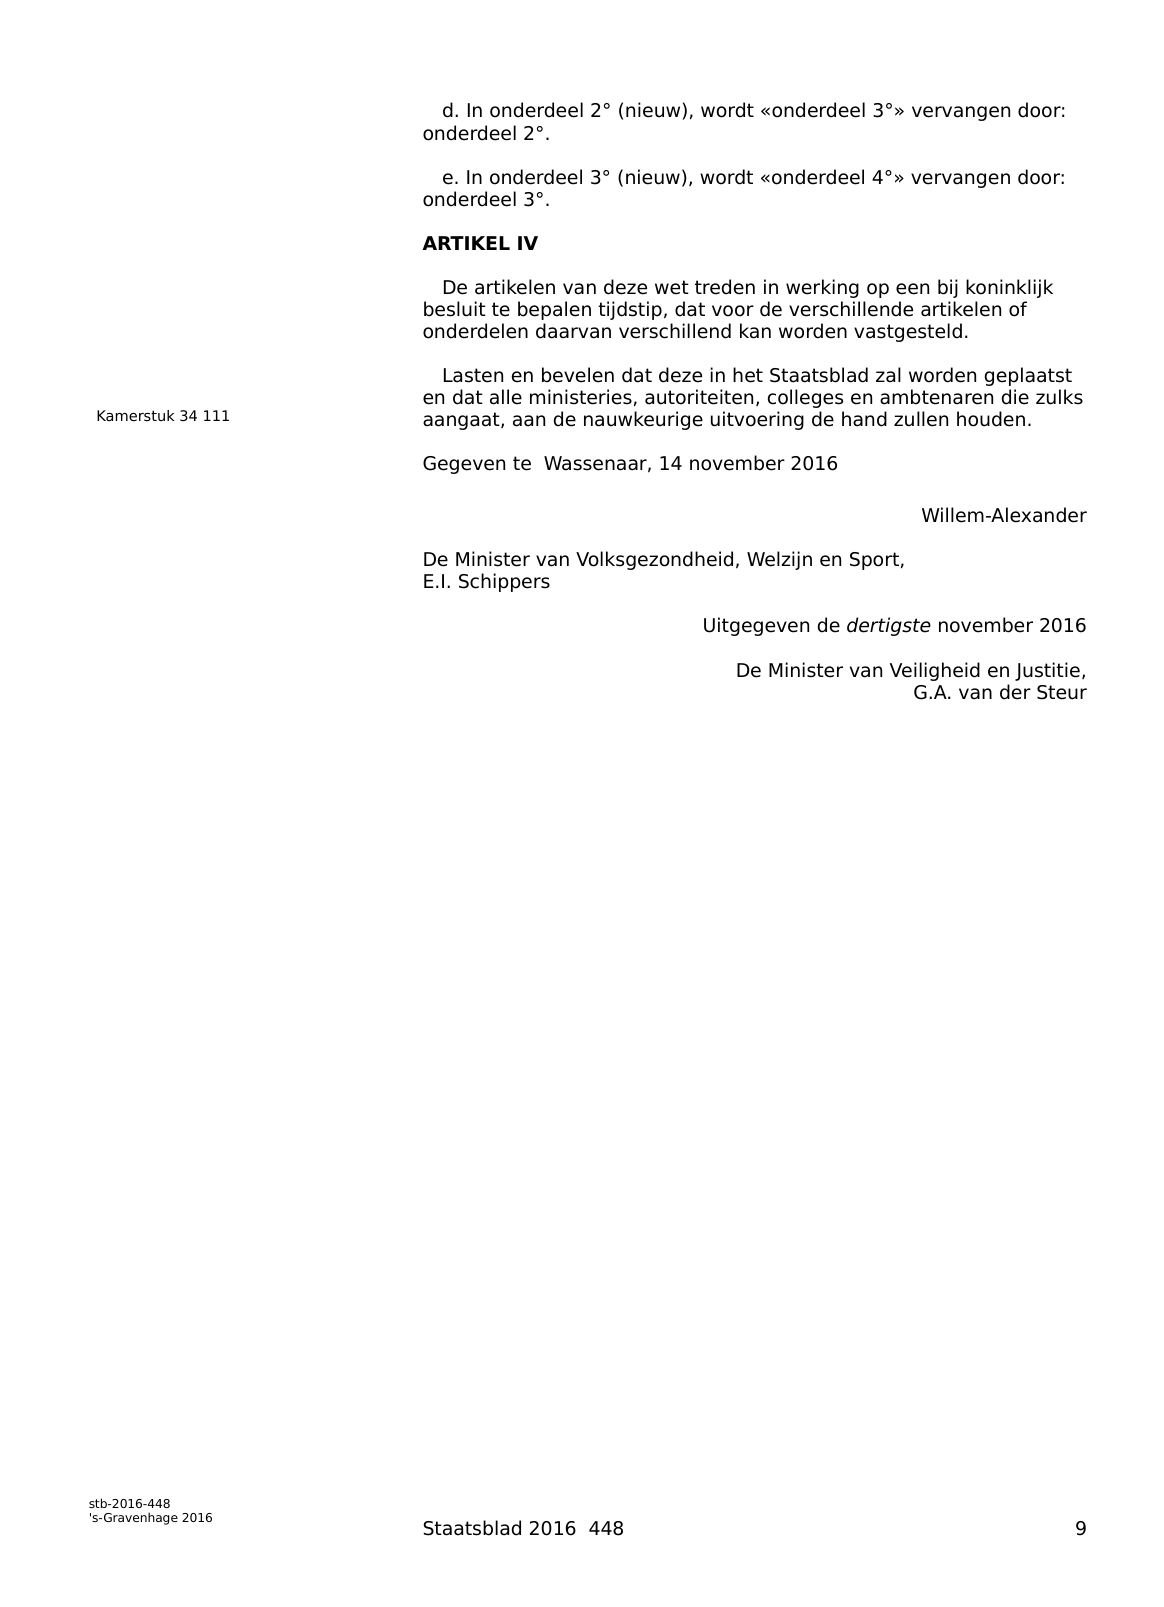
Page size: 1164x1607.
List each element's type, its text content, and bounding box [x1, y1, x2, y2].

text Willem-Alexander [422, 505, 1087, 527]
subtitle ARTIKEL IV [422, 233, 1087, 255]
text Gegeven te Wassenaar, 14 november 2016 [422, 453, 1087, 475]
text e. In onderdeel 3° (nieuw), wordt «onderdeel 4°» vervangen door: onderdeel 3°. [422, 167, 1087, 211]
text 's-Gravenhage 2016 [88, 1511, 323, 1525]
text stb-2016-448 [88, 1497, 323, 1511]
text Uitgegeven de dertigste november 2016 [422, 615, 1087, 637]
text Lasten en bevelen dat deze in het Staatsblad zal worden geplaatst en dat alle ministeries, autoriteiten, colleges en ambtenaren die zulks aangaat, aan de nauwkeurige uitvoering de hand zullen houden. [422, 365, 1087, 431]
text De artikelen van deze wet treden in werking op een bij koninklijk besluit te bepalen tijdstip, dat voor de verschillende artikelen of onderdelen daarvan verschillend kan worden vastgesteld. [422, 277, 1087, 343]
text d. In onderdeel 2° (nieuw), wordt «onderdeel 3°» vervangen door: onderdeel 2°. [422, 100, 1087, 144]
text De Minister van Veiligheid en Justitie, G.A. van der Steur [422, 659, 1087, 703]
text Kamerstuk 34 111 [77, 408, 396, 425]
text De Minister van Volksgezondheid, Welzijn en Sport, E.I. Schippers [422, 549, 1087, 593]
